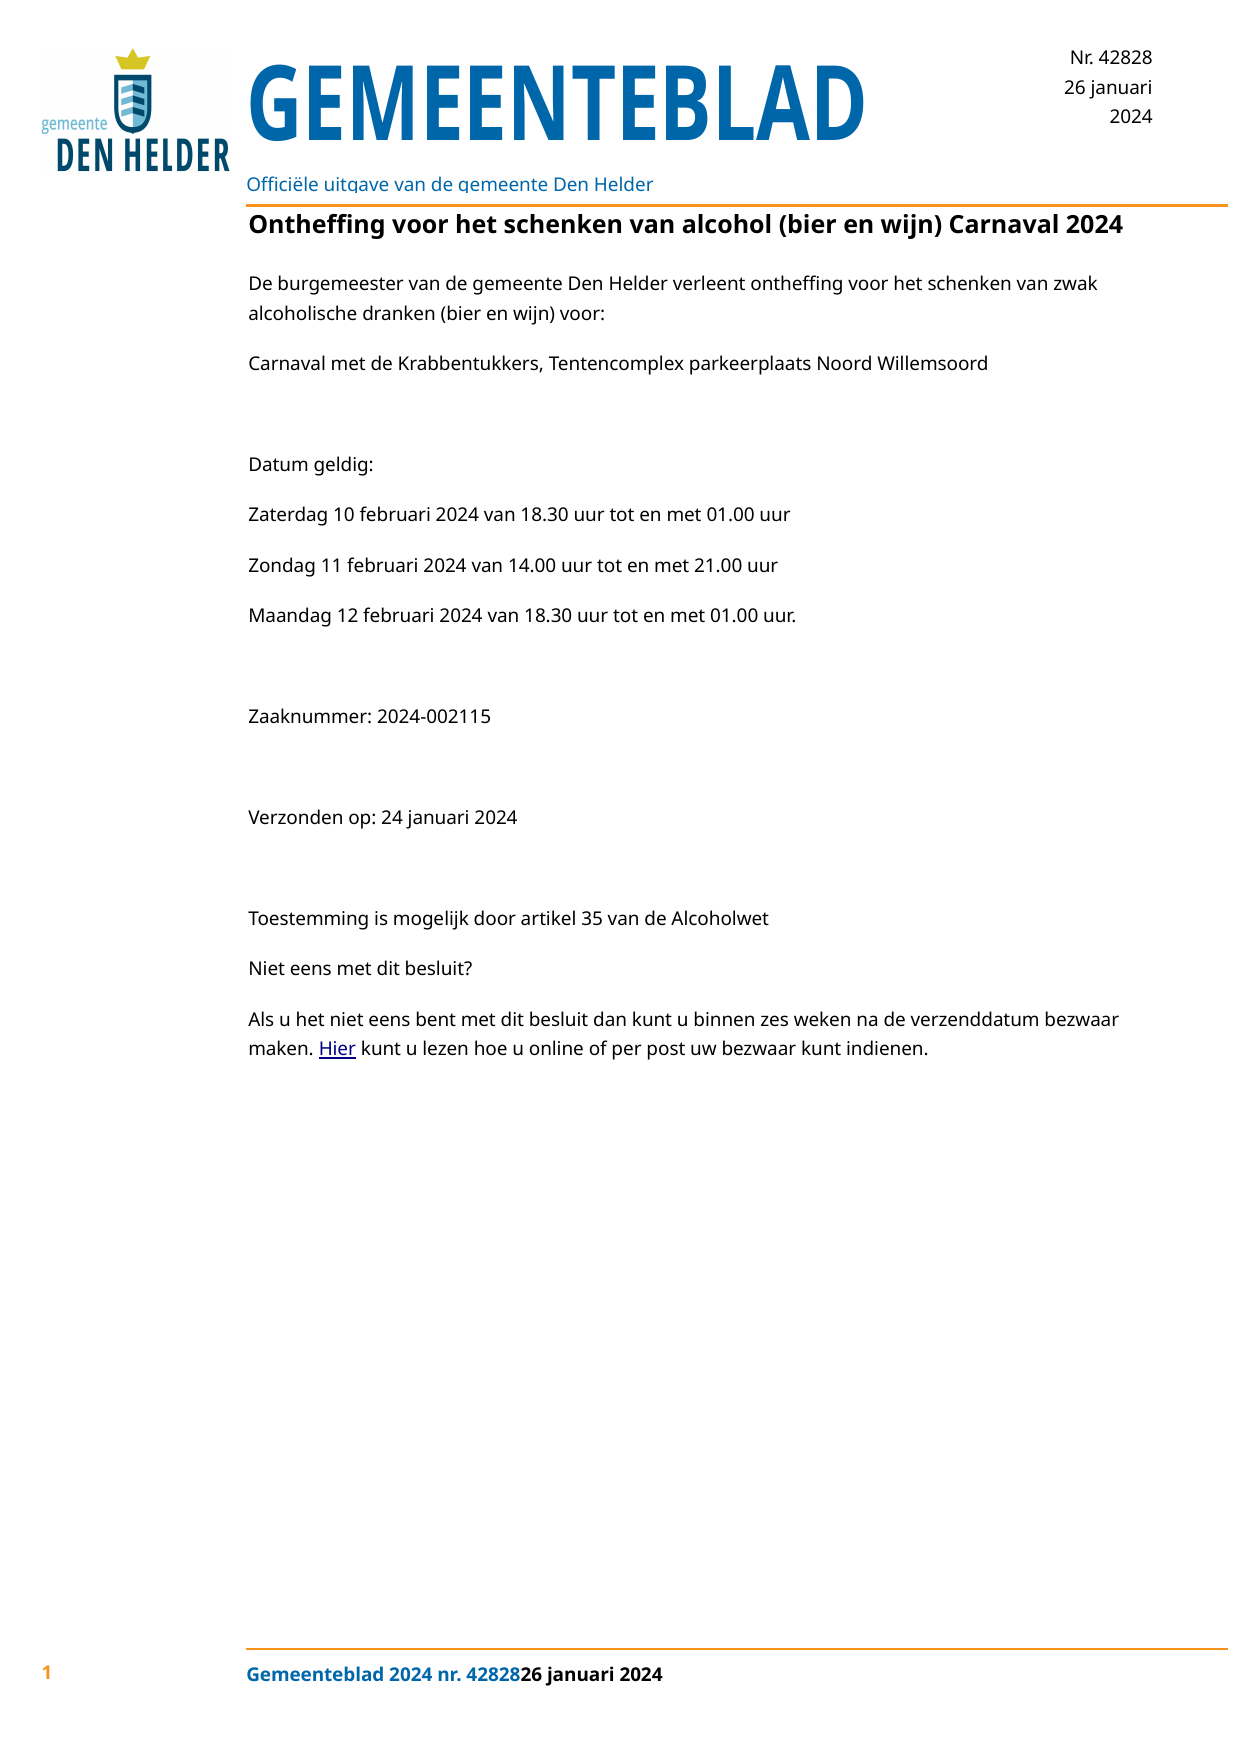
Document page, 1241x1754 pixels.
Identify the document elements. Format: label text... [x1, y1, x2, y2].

text De burgemeester van de gemeente Den Helder verleent ontheffing voor het schenken van zwak alcoholische dranken (bier en wijn) voor: [248, 270, 1152, 326]
text Zondag 11 februari 2024 van 14.00 uur tot en met 21.00 uur [248, 552, 1152, 578]
text Maandag 12 februari 2024 van 18.30 uur tot en met 01.00 uur. [248, 602, 1152, 628]
text Ontheffing voor het schenken van alcohol (bier en wijn) Carnaval 2024 [248, 207, 1152, 241]
text Zaaknummer: 2024-002115 [248, 703, 1152, 729]
picture [100, 154, 106, 172]
text Als u het niet eens bent met dit besluit dan kunt u binnen zes weken na de verzenddatum bezwaar maken. Hier kunt u lezen hoe u online of per post uw bezwaar kunt indienen. [248, 1006, 1152, 1061]
picture [130, 157, 135, 172]
picture [220, 160, 224, 172]
text Toestemming is mogelijk door artikel 35 van de Alcoholwet [248, 905, 1152, 931]
text Carnaval met de Krabbentukkers, Tentencomplex parkeerplaats Noord Willemsoord [248, 350, 1152, 376]
picture [182, 144, 187, 165]
text Datum geldig: [248, 451, 1152, 477]
picture [41, 47, 231, 172]
picture [63, 144, 68, 165]
text Zaterdag 10 februari 2024 van 18.30 uur tot en met 01.00 uur [248, 502, 1152, 527]
text Verzonden op: 24 januari 2024 [248, 804, 1152, 830]
text Niet eens met dit besluit? [248, 955, 1152, 981]
